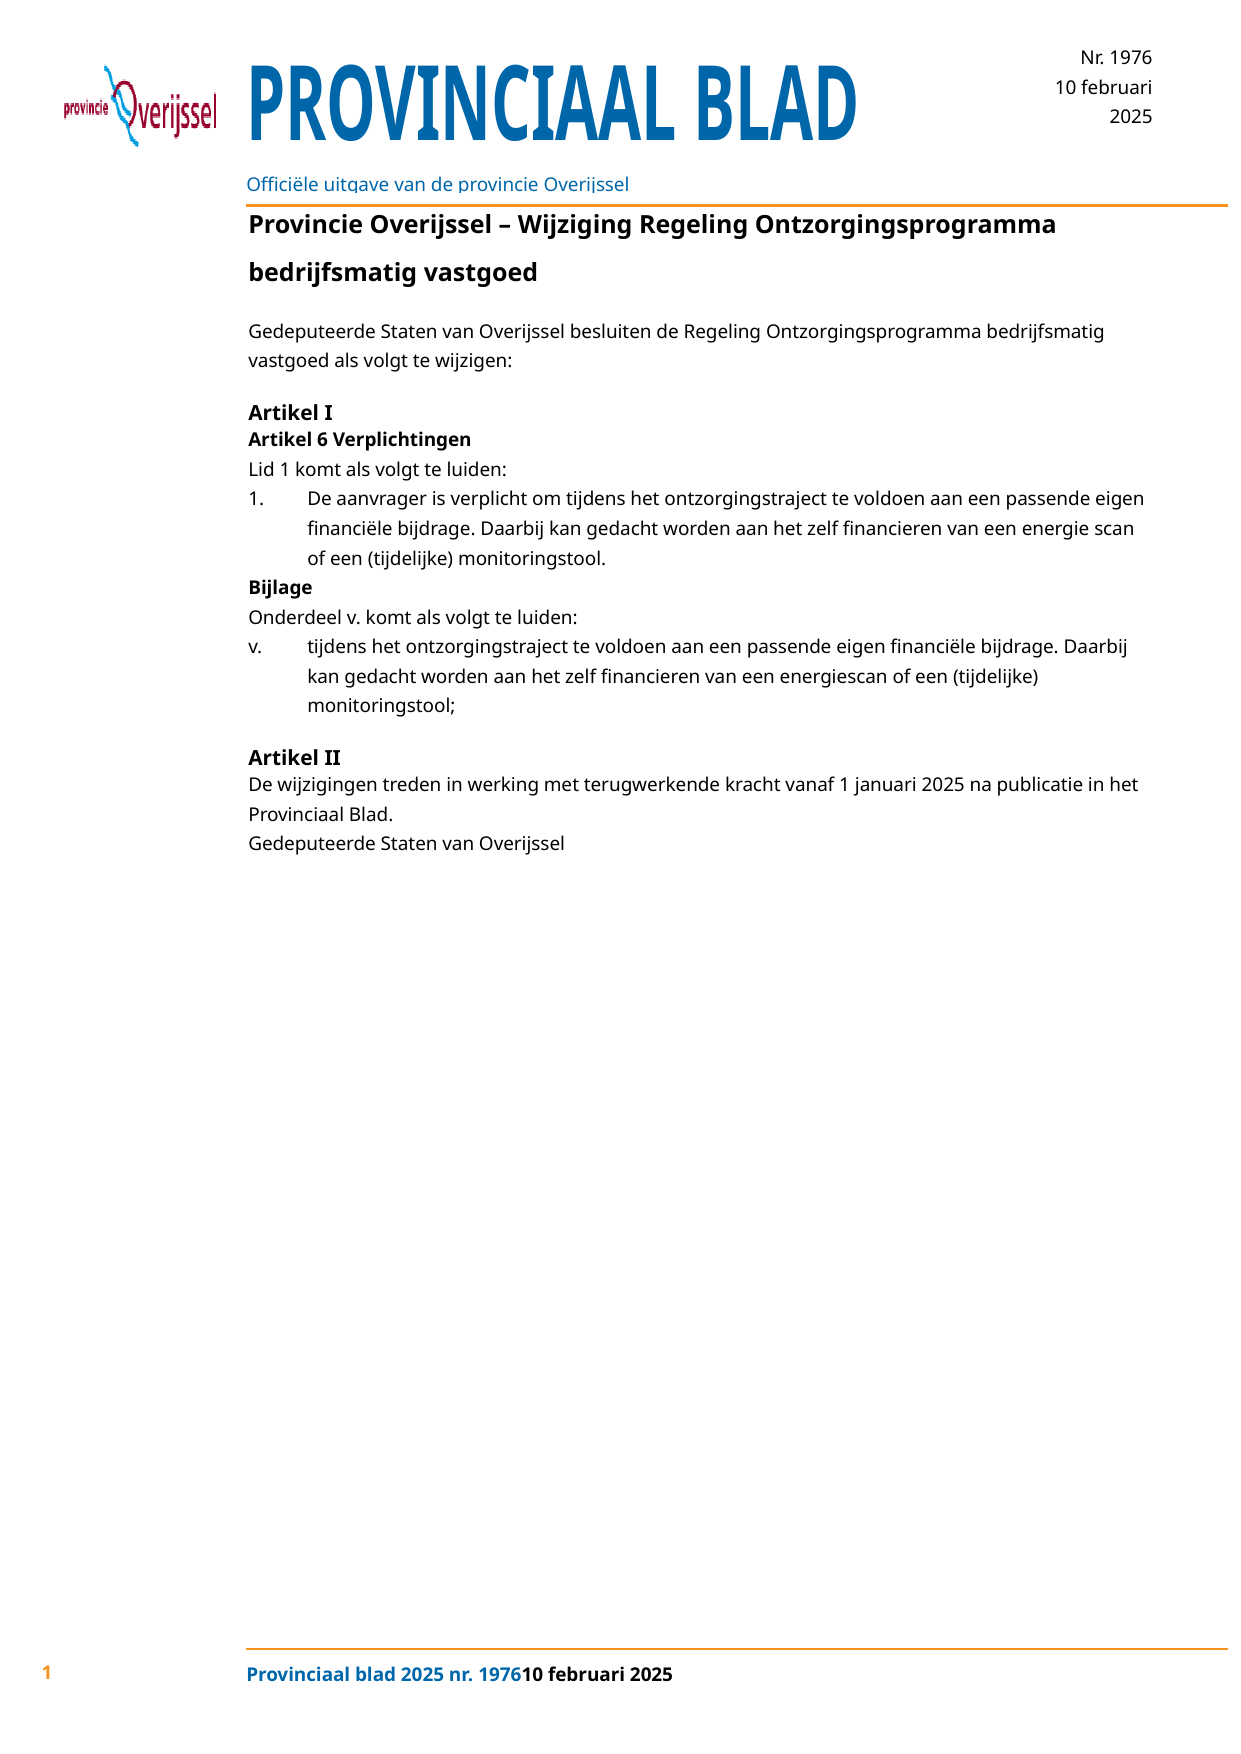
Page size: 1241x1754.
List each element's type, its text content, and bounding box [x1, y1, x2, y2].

list De aanvrager is verplicht om tijdens het ontzorgingstraject te voldoen aan een passende eigen financiële bijdrage. Daarbij kan gedacht worden aan het zelf financieren van een energie scan of een (tijdelijke) monitoringstool. [248, 486, 1152, 570]
picture [41, 47, 231, 172]
text Artikel I [248, 398, 1152, 426]
text Gedeputeerde Staten van Overijssel [248, 831, 1152, 856]
text Lid 1 komt als volgt te luiden: [248, 456, 1152, 482]
text Provincie Overijssel – Wijziging Regeling Ontzorgingsprogramma bedrijfsmatig vastgoed [248, 207, 1152, 288]
text Artikel 6 Verplichtingen [248, 426, 1152, 452]
text Gedeputeerde Staten van Overijssel besluiten de Regeling Ontzorgingsprogramma bedrijfsmatig vastgoed als volgt te wijzigen: [248, 318, 1152, 373]
text Artikel II [248, 743, 1152, 771]
text Bijlage [248, 574, 1152, 600]
list tijdens het ontzorgingstraject te voldoen aan een passende eigen financiële bijdrage. Daarbij kan gedacht worden aan het zelf financieren van een energiescan of een (tijdelijke) monitoringstool; [248, 633, 1152, 718]
text De wijzigingen treden in werking met terugwerkende kracht vanaf 1 januari 2025 na publicatie in het Provinciaal Blad. [248, 771, 1152, 827]
text Onderdeel v. komt als volgt te luiden: [248, 604, 1152, 629]
